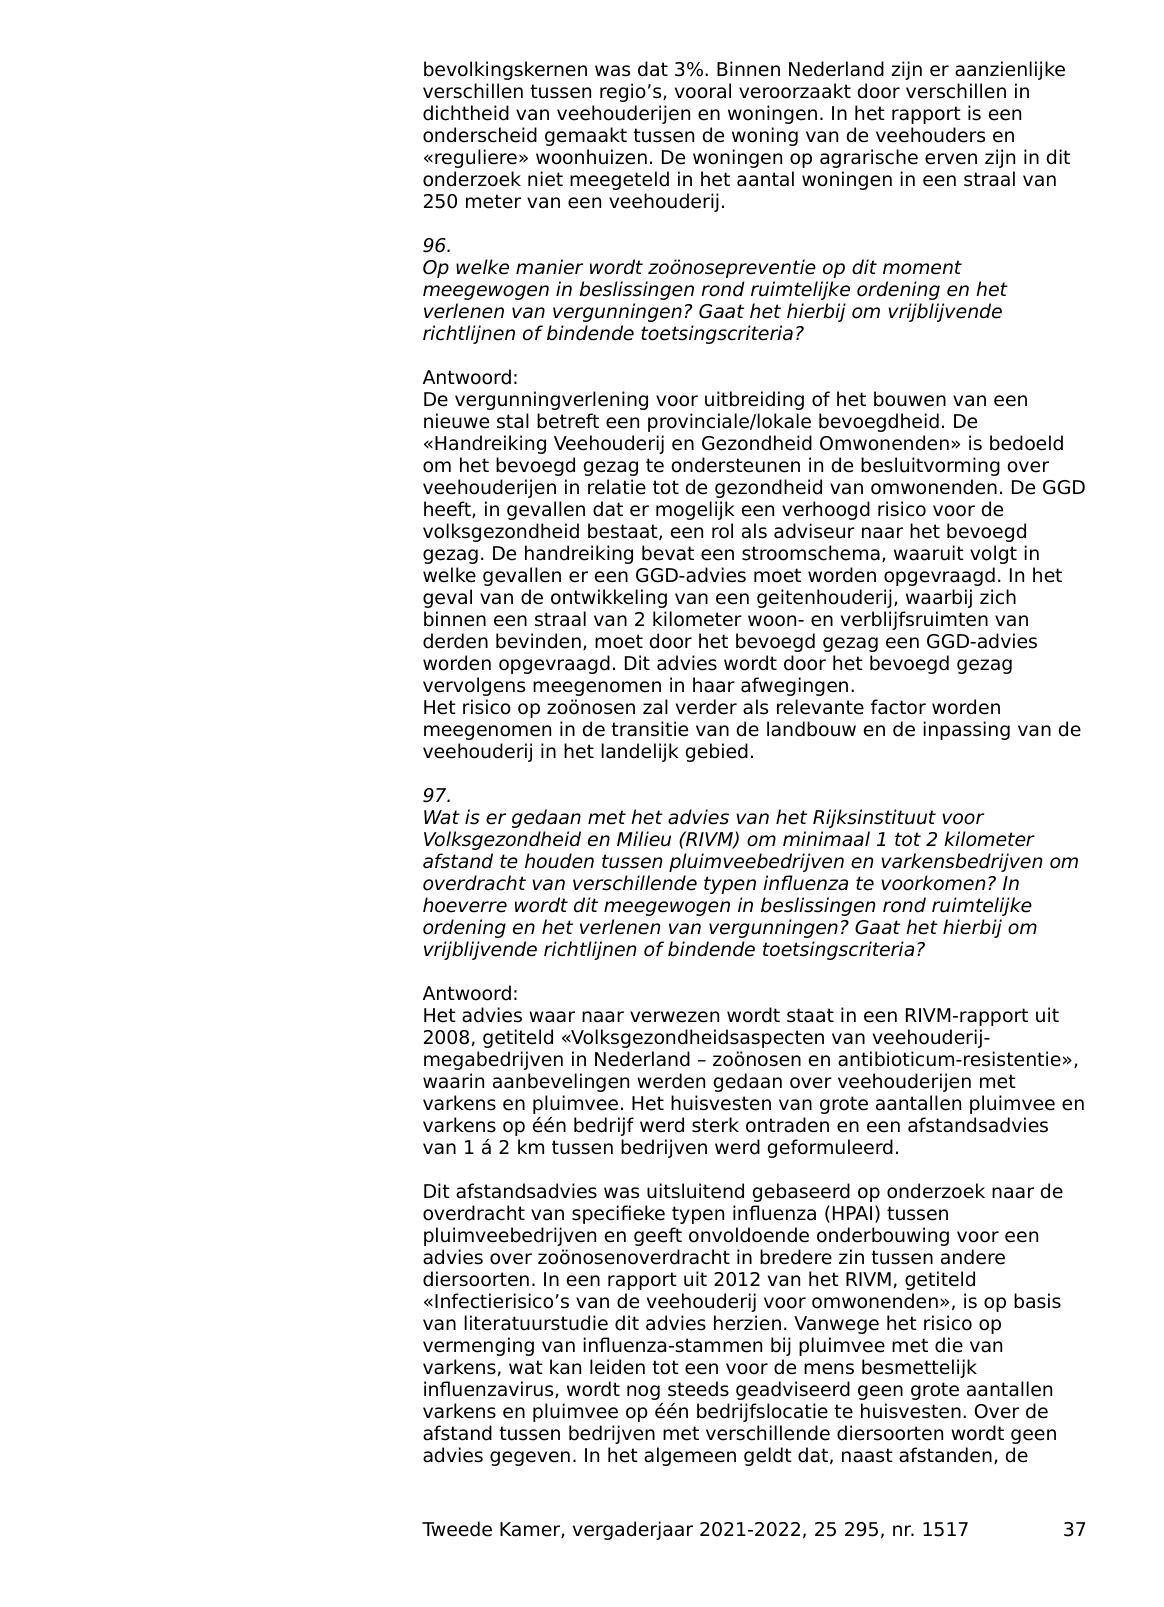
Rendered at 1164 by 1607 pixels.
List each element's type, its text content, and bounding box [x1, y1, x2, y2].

text Wat is er gedaan met het advies van het Rijksinstituut voor Volksgezondheid en Milieu (RIVM) om minimaal 1 tot 2 kilometer afstand te houden tussen pluimveebedrijven en varkensbedrijven om overdracht van verschillende typen influenza te voorkomen? In hoeverre wordt dit meegewogen in beslissingen rond ruimtelijke ordening en het verlenen van vergunningen? Gaat het hierbij om vrijblijvende richtlijnen of bindende toetsingscriteria? [422, 807, 1087, 961]
text Antwoord: [422, 367, 1087, 389]
text Het risico op zoönosen zal verder als relevante factor worden meegenomen in de transitie van de landbouw en de inpassing van de veehouderij in het landelijk gebied. [422, 697, 1087, 763]
text De vergunningverlening voor uitbreiding of het bouwen van een nieuwe stal betreft een provinciale/lokale bevoegdheid. De «Handreiking Veehouderij en Gezondheid Omwonenden» is bedoeld om het bevoegd gezag te ondersteunen in de besluitvorming over veehouderijen in relatie tot de gezondheid van omwonenden. De GGD heeft, in gevallen dat er mogelijk een verhoogd risico voor de volksgezondheid bestaat, een rol als adviseur naar het bevoegd gezag. De handreiking bevat een stroomschema, waaruit volgt in welke gevallen er een GGD-advies moet worden opgevraagd. In het geval van de ontwikkeling van een geitenhouderij, waarbij zich binnen een straal van 2 kilometer woon- en verblijfsruimten van derden bevinden, moet door het bevoegd gezag een GGD-advies worden opgevraagd. Dit advies wordt door het bevoegd gezag vervolgens meegenomen in haar afwegingen. [422, 389, 1087, 697]
text Dit afstandsadvies was uitsluitend gebaseerd op onderzoek naar de overdracht van specifieke typen influenza (HPAI) tussen pluimveebedrijven en geeft onvoldoende onderbouwing voor een advies over zoönosenoverdracht in bredere zin tussen andere diersoorten. In een rapport uit 2012 van het RIVM, getiteld «Infectierisico’s van de veehouderij voor omwonenden», is op basis van literatuurstudie dit advies herzien. Vanwege het risico op vermenging van influenza-stammen bij pluimvee met die van varkens, wat kan leiden tot een voor de mens besmettelijk influenzavirus, wordt nog steeds geadviseerd geen grote aantallen varkens en pluimvee op één bedrijfslocatie te huisvesten. Over de afstand tussen bedrijven met verschillende diersoorten wordt geen advies gegeven. In het algemeen geldt dat, naast afstanden, de [422, 1181, 1087, 1467]
text 97. [422, 785, 1087, 807]
text 96. [422, 235, 1087, 257]
text Op welke manier wordt zoönosepreventie op dit moment meegewogen in beslissingen rond ruimtelijke ordening en het verlenen van vergunningen? Gaat het hierbij om vrijblijvende richtlijnen of bindende toetsingscriteria? [422, 257, 1087, 345]
text Het advies waar naar verwezen wordt staat in een RIVM-rapport uit 2008, getiteld «Volksgezondheidsaspecten van veehouderij-megabedrijven in Nederland – zoönosen en antibioticum-resistentie», waarin aanbevelingen werden gedaan over veehouderijen met varkens en pluimvee. Het huisvesten van grote aantallen pluimvee en varkens op één bedrijf werd sterk ontraden en een afstandsadvies van 1 á 2 km tussen bedrijven werd geformuleerd. [422, 1005, 1087, 1159]
text bevolkingskernen was dat 3%. Binnen Nederland zijn er aanzienlijke verschillen tussen regio’s, vooral veroorzaakt door verschillen in dichtheid van veehouderijen en woningen. In het rapport is een onderscheid gemaakt tussen de woning van de veehouders en «reguliere» woonhuizen. De woningen op agrarische erven zijn in dit onderzoek niet meegeteld in het aantal woningen in een straal van 250 meter van een veehouderij. [422, 59, 1087, 213]
text Antwoord: [422, 983, 1087, 1005]
